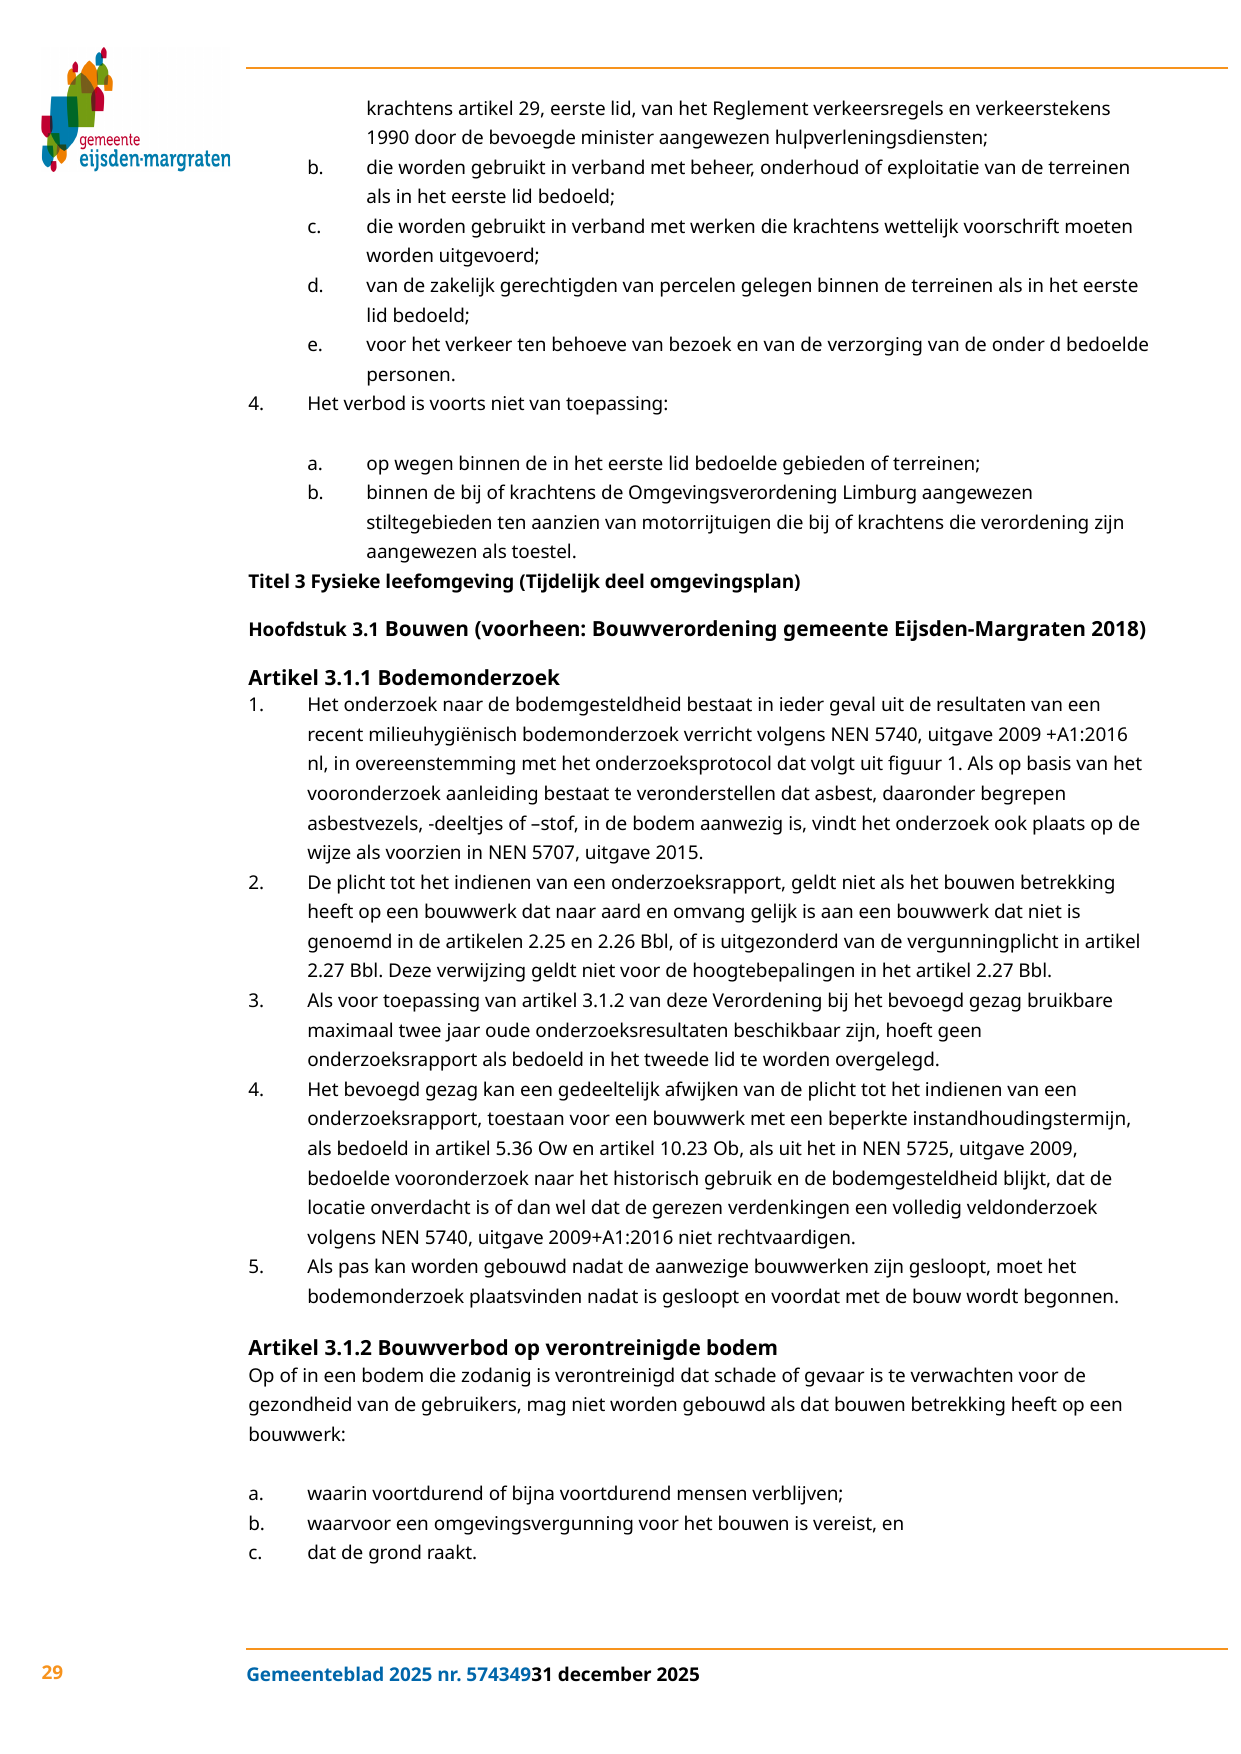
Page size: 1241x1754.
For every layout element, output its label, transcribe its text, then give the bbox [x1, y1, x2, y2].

list Het onderzoek naar de bodemgesteldheid bestaat in ieder geval uit de resultaten van een recent milieuhygiënisch bodemonderzoek verricht volgens NEN 5740, uitgave 2009 +A1:2016 nl, in overeenstemming met het onderzoeksprotocol dat volgt uit figuur 1. Als op basis van het vooronderzoek aanleiding bestaat te veronderstellen dat asbest, daaronder begrepen asbestvezels, -deeltjes of –stof, in de bodem aanwezig is, vindt het onderzoek ook plaats op de wijze als voorzien in NEN 5707, uitgave 2015. [248, 691, 1152, 865]
list krachtens artikel 29, eerste lid, van het Reglement verkeersregels en verkeerstekens 1990 door de bevoegde minister aangewezen hulpverleningsdiensten; [307, 95, 1152, 150]
list van de zakelijk gerechtigden van percelen gelegen binnen de terreinen als in het eerste lid bedoeld; [307, 272, 1152, 328]
list Als voor toepassing van artikel 3.1.2 van deze Verordening bij het bevoegd gezag bruikbare maximaal twee jaar oude onderzoeksresultaten beschikbaar zijn, hoeft geen onderzoeksrapport als bedoeld in het tweede lid te worden overgelegd. [248, 987, 1152, 1072]
list waarvoor een omgevingsvergunning voor het bouwen is vereist, en [248, 1510, 1152, 1536]
list Als pas kan worden gebouwd nadat de aanwezige bouwwerken zijn gesloopt, moet het bodemonderzoek plaatsvinden nadat is gesloopt en voordat met de bouw wordt begonnen. [248, 1253, 1152, 1309]
list dat de grond raakt. [248, 1539, 1152, 1565]
list waarin voortdurend of bijna voortdurend mensen verblijven; [248, 1480, 1152, 1506]
list binnen de bij of krachtens de Omgevingsverordening Limburg aangewezen stiltegebieden ten aanzien van motorrijtuigen die bij of krachtens die verordening zijn aangewezen als toestel. [307, 479, 1152, 564]
text Artikel 3.1.1 Bodemonderzoek [248, 663, 1152, 691]
picture [41, 47, 231, 172]
list op wegen binnen de in het eerste lid bedoelde gebieden of terreinen; [307, 450, 1152, 476]
list die worden gebruikt in verband met werken die krachtens wettelijk voorschrift moeten worden uitgevoerd; [307, 213, 1152, 268]
list voor het verkeer ten behoeve van bezoek en van de verzorging van de onder d bedoelde personen. [307, 331, 1152, 387]
list Het bevoegd gezag kan een gedeeltelijk afwijken van de plicht tot het indienen van een onderzoeksrapport, toestaan voor een bouwwerk met een beperkte instandhoudingstermijn, als bedoeld in artikel 5.36 Ow en artikel 10.23 Ob, als uit het in NEN 5725, uitgave 2009, bedoelde vooronderzoek naar het historisch gebruik en de bodemgesteldheid blijkt, dat de locatie onverdacht is of dan wel dat de gerezen verdenkingen een volledig veldonderzoek volgens NEN 5740, uitgave 2009+A1:2016 niet rechtvaardigen. [248, 1076, 1152, 1250]
text Hoofdstuk 3.1 Bouwen (voorheen: Bouwverordening gemeente Eijsden-Margraten 2018) [248, 614, 1152, 642]
text Titel 3 Fysieke leefomgeving (Tijdelijk deel omgevingsplan) [248, 568, 1152, 594]
list De plicht tot het indienen van een onderzoeksrapport, geldt niet als het bouwen betrekking heeft op een bouwwerk dat naar aard en omvang gelijk is aan een bouwwerk dat niet is genoemd in de artikelen 2.25 en 2.26 Bbl, of is uitgezonderd van de vergunningplicht in artikel 2.27 Bbl. Deze verwijzing geldt niet voor de hoogtebepalingen in het artikel 2.27 Bbl. [248, 869, 1152, 983]
text Op of in een bodem die zodanig is verontreinigd dat schade of gevaar is te verwachten voor de gezondheid van de gebruikers, mag niet worden gebouwd als dat bouwen betrekking heeft op een bouwwerk: [248, 1362, 1152, 1447]
text Artikel 3.1.2 Bouwverbod op verontreinigde bodem [248, 1333, 1152, 1362]
list Het verbod is voorts niet van toepassing: [248, 391, 1152, 416]
list die worden gebruikt in verband met beheer, onderhoud of exploitatie van de terreinen als in het eerste lid bedoeld; [307, 154, 1152, 209]
